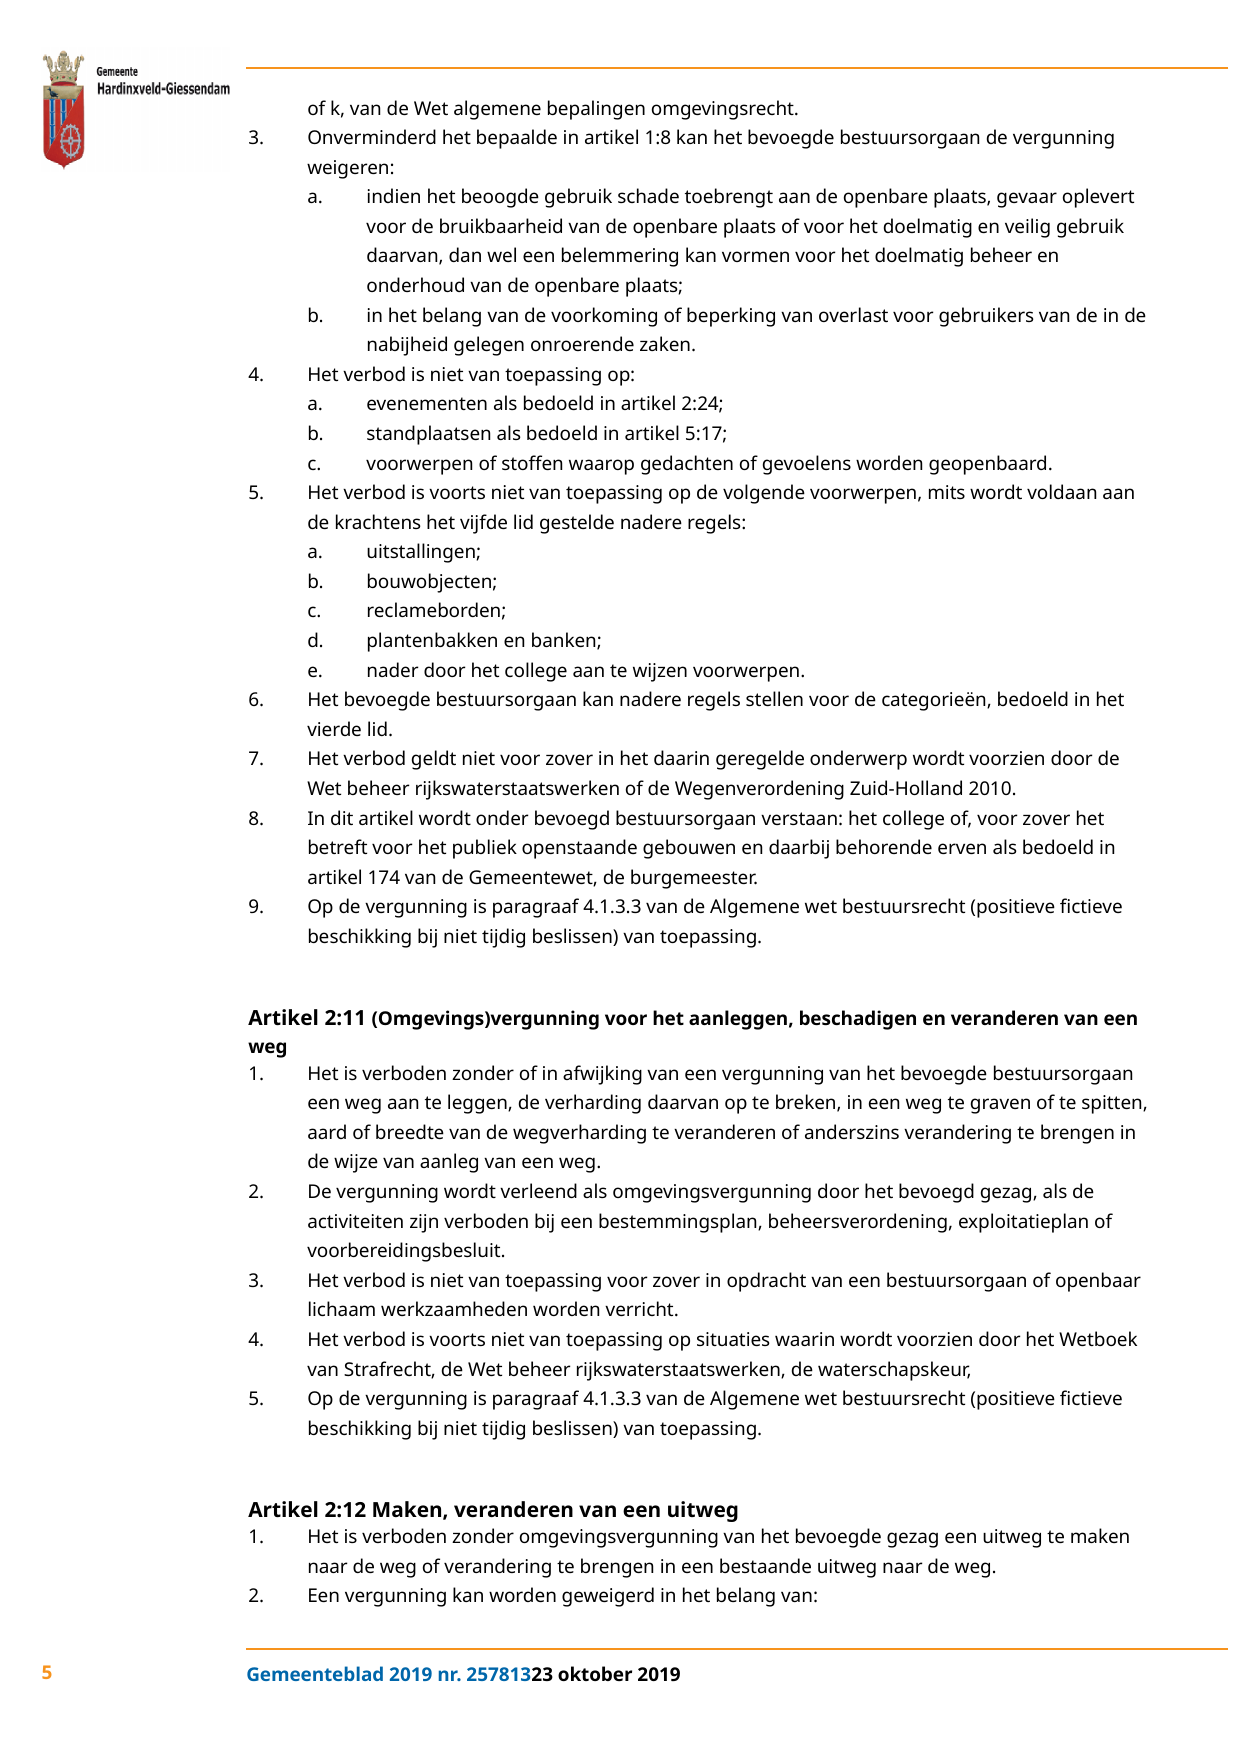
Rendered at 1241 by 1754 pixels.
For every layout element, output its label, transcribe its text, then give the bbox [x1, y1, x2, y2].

list nader door het college aan te wijzen voorwerpen. [307, 657, 1152, 683]
list in het belang van de voorkoming of beperking van overlast voor gebruikers van de in de nabijheid gelegen onroerende zaken. [307, 302, 1152, 357]
picture [41, 47, 231, 172]
list De vergunning wordt verleend als omgevingsvergunning door het bevoegd gezag, als de activiteiten zijn verboden bij een bestemmingsplan, beheersverordening, exploitatieplan of voorbereidingsbesluit. [248, 1178, 1152, 1263]
list Het verbod geldt niet voor zover in het daarin geregelde onderwerp wordt voorzien door de Wet beheer rijkswaterstaatswerken of de Wegenverordening Zuid-Holland 2010. [248, 746, 1152, 801]
list voorwerpen of stoffen waarop gedachten of gevoelens worden geopenbaard. [307, 450, 1152, 476]
list standplaatsen als bedoeld in artikel 5:17; [307, 420, 1152, 446]
list plantenbakken en banken; [307, 627, 1152, 653]
list Het verbod is niet van toepassing op: [248, 361, 1152, 387]
list Het bevoegde bestuursorgaan kan nadere regels stellen voor de categorieën, bedoeld in het vierde lid. [248, 686, 1152, 742]
list Het verbod is voorts niet van toepassing op de volgende voorwerpen, mits wordt voldaan aan de krachtens het vijfde lid gestelde nadere regels: [248, 479, 1152, 535]
list of k, van de Wet algemene bepalingen omgevingsrecht. [248, 95, 1152, 121]
list Het is verboden zonder of in afwijking van een vergunning van het bevoegde bestuursorgaan een weg aan te leggen, de verharding daarvan op te breken, in een weg te graven of te spitten, aard of breedte van de wegverharding te veranderen of anderszins verandering te brengen in de wijze van aanleg van een weg. [248, 1060, 1152, 1174]
list Op de vergunning is paragraaf 4.1.3.3 van de Algemene wet bestuursrecht (positieve fictieve beschikking bij niet tijdig beslissen) van toepassing. [248, 1385, 1152, 1441]
list In dit artikel wordt onder bevoegd bestuursorgaan verstaan: het college of, voor zover het betreft voor het publiek openstaande gebouwen en daarbij behorende erven als bedoeld in artikel 174 van de Gemeentewet, de burgemeester. [248, 805, 1152, 890]
list evenementen als bedoeld in artikel 2:24; [307, 391, 1152, 416]
text Artikel 2:12 Maken, veranderen van een uitweg [248, 1495, 1152, 1523]
list Het is verboden zonder omgevingsvergunning van het bevoegde gezag een uitweg te maken naar de weg of verandering te brengen in een bestaande uitweg naar de weg. [248, 1523, 1152, 1579]
list indien het beoogde gebruik schade toebrengt aan de openbare plaats, gevaar oplevert voor de bruikbaarheid van de openbare plaats of voor het doelmatig en veilig gebruik daarvan, dan wel een belemmering kan vormen voor het doelmatig beheer en onderhoud van de openbare plaats; [307, 183, 1152, 298]
text Artikel 2:11 (Omgevings)vergunning voor het aanleggen, beschadigen en veranderen van een weg [248, 1003, 1152, 1060]
list Onverminderd het bepaalde in artikel 1:8 kan het bevoegde bestuursorgaan de vergunning weigeren: [248, 124, 1152, 180]
list Het verbod is niet van toepassing voor zover in opdracht van een bestuursorgaan of openbaar lichaam werkzaamheden worden verricht. [248, 1267, 1152, 1322]
list Op de vergunning is paragraaf 4.1.3.3 van de Algemene wet bestuursrecht (positieve fictieve beschikking bij niet tijdig beslissen) van toepassing. [248, 893, 1152, 949]
list bouwobjecten; [307, 568, 1152, 594]
list Een vergunning kan worden geweigerd in het belang van: [248, 1583, 1152, 1608]
list uitstallingen; [307, 538, 1152, 564]
list Het verbod is voorts niet van toepassing op situaties waarin wordt voorzien door het Wetboek van Strafrecht, de Wet beheer rijkswaterstaatswerken, de waterschapskeur, [248, 1326, 1152, 1382]
list reclameborden; [307, 598, 1152, 623]
